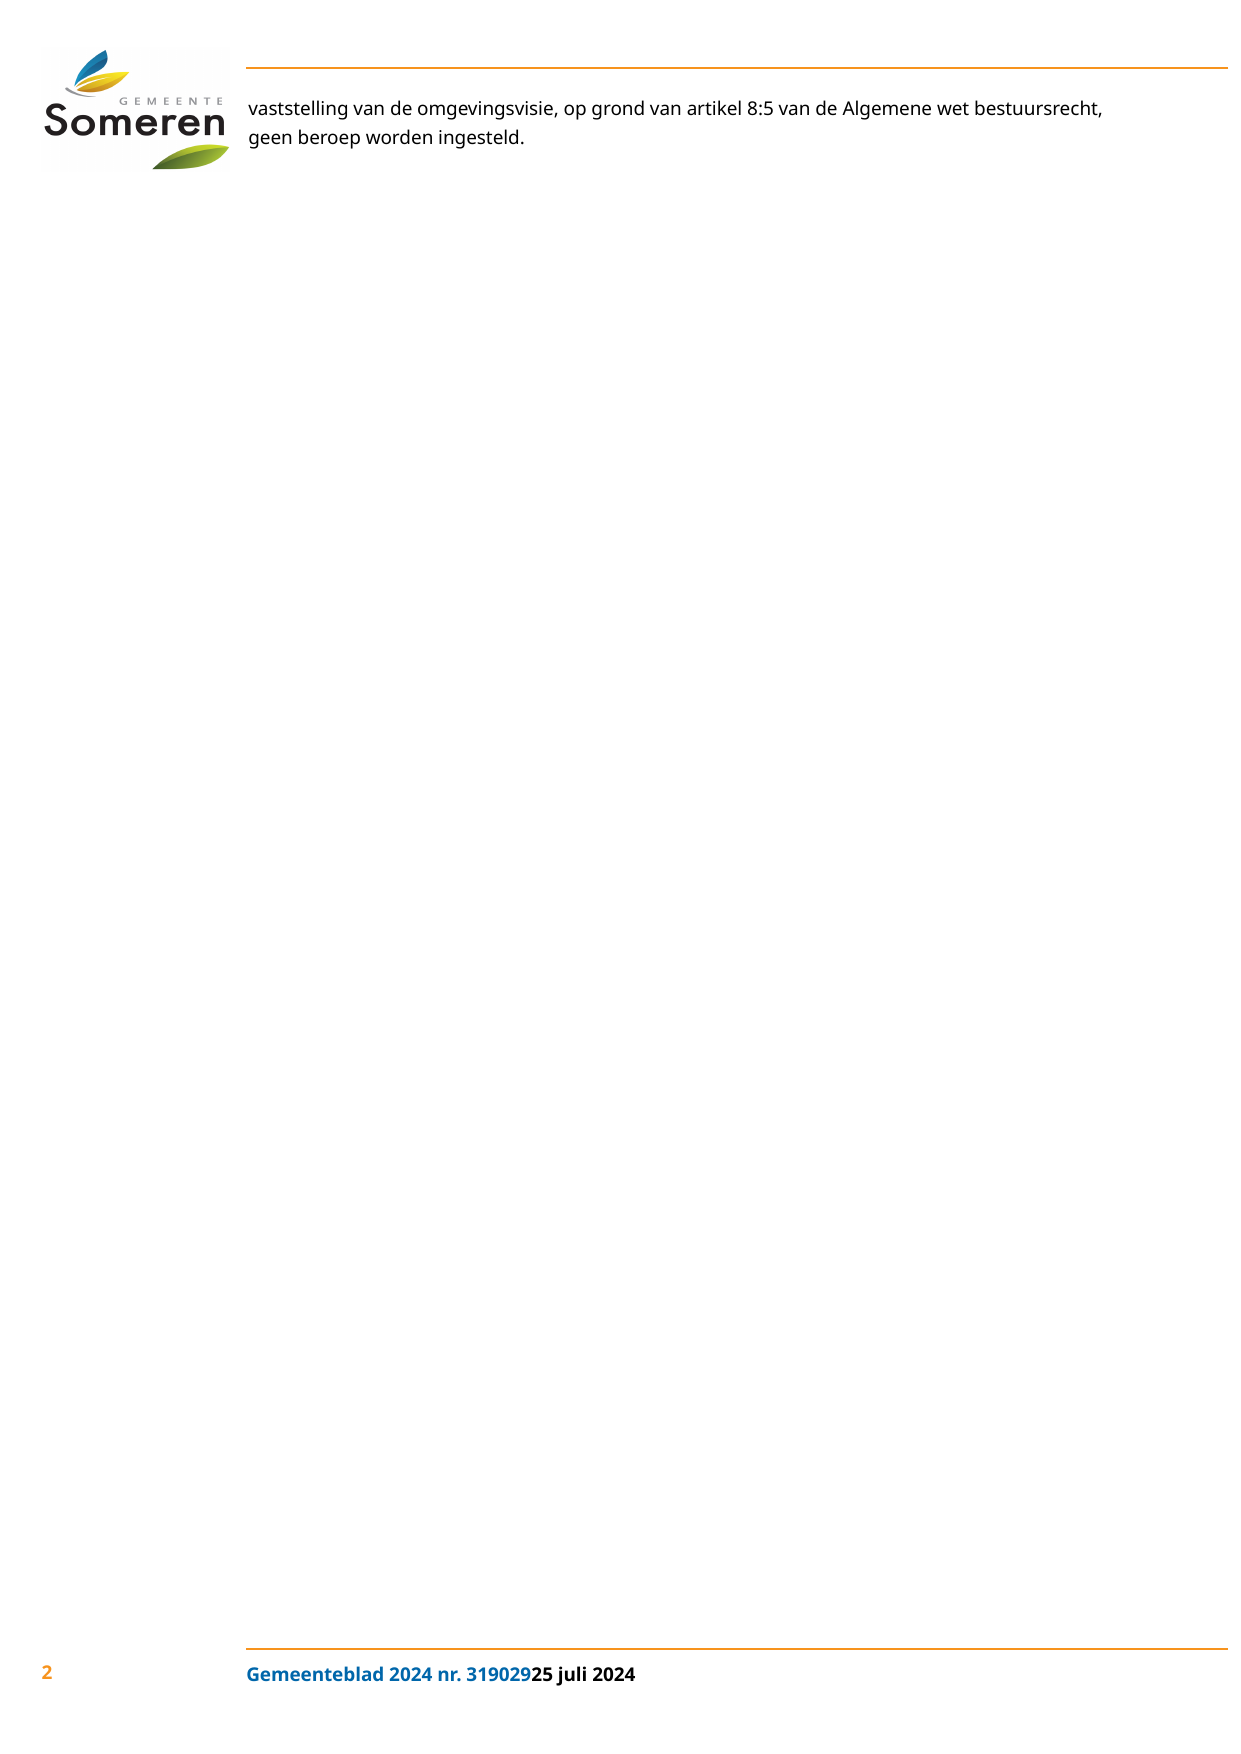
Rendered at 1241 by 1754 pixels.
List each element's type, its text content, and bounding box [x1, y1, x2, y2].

text vaststelling van de omgevingsvisie, op grond van artikel 8:5 van de Algemene wet bestuursrecht, geen beroep worden ingesteld. [248, 95, 1152, 150]
picture [41, 47, 231, 172]
